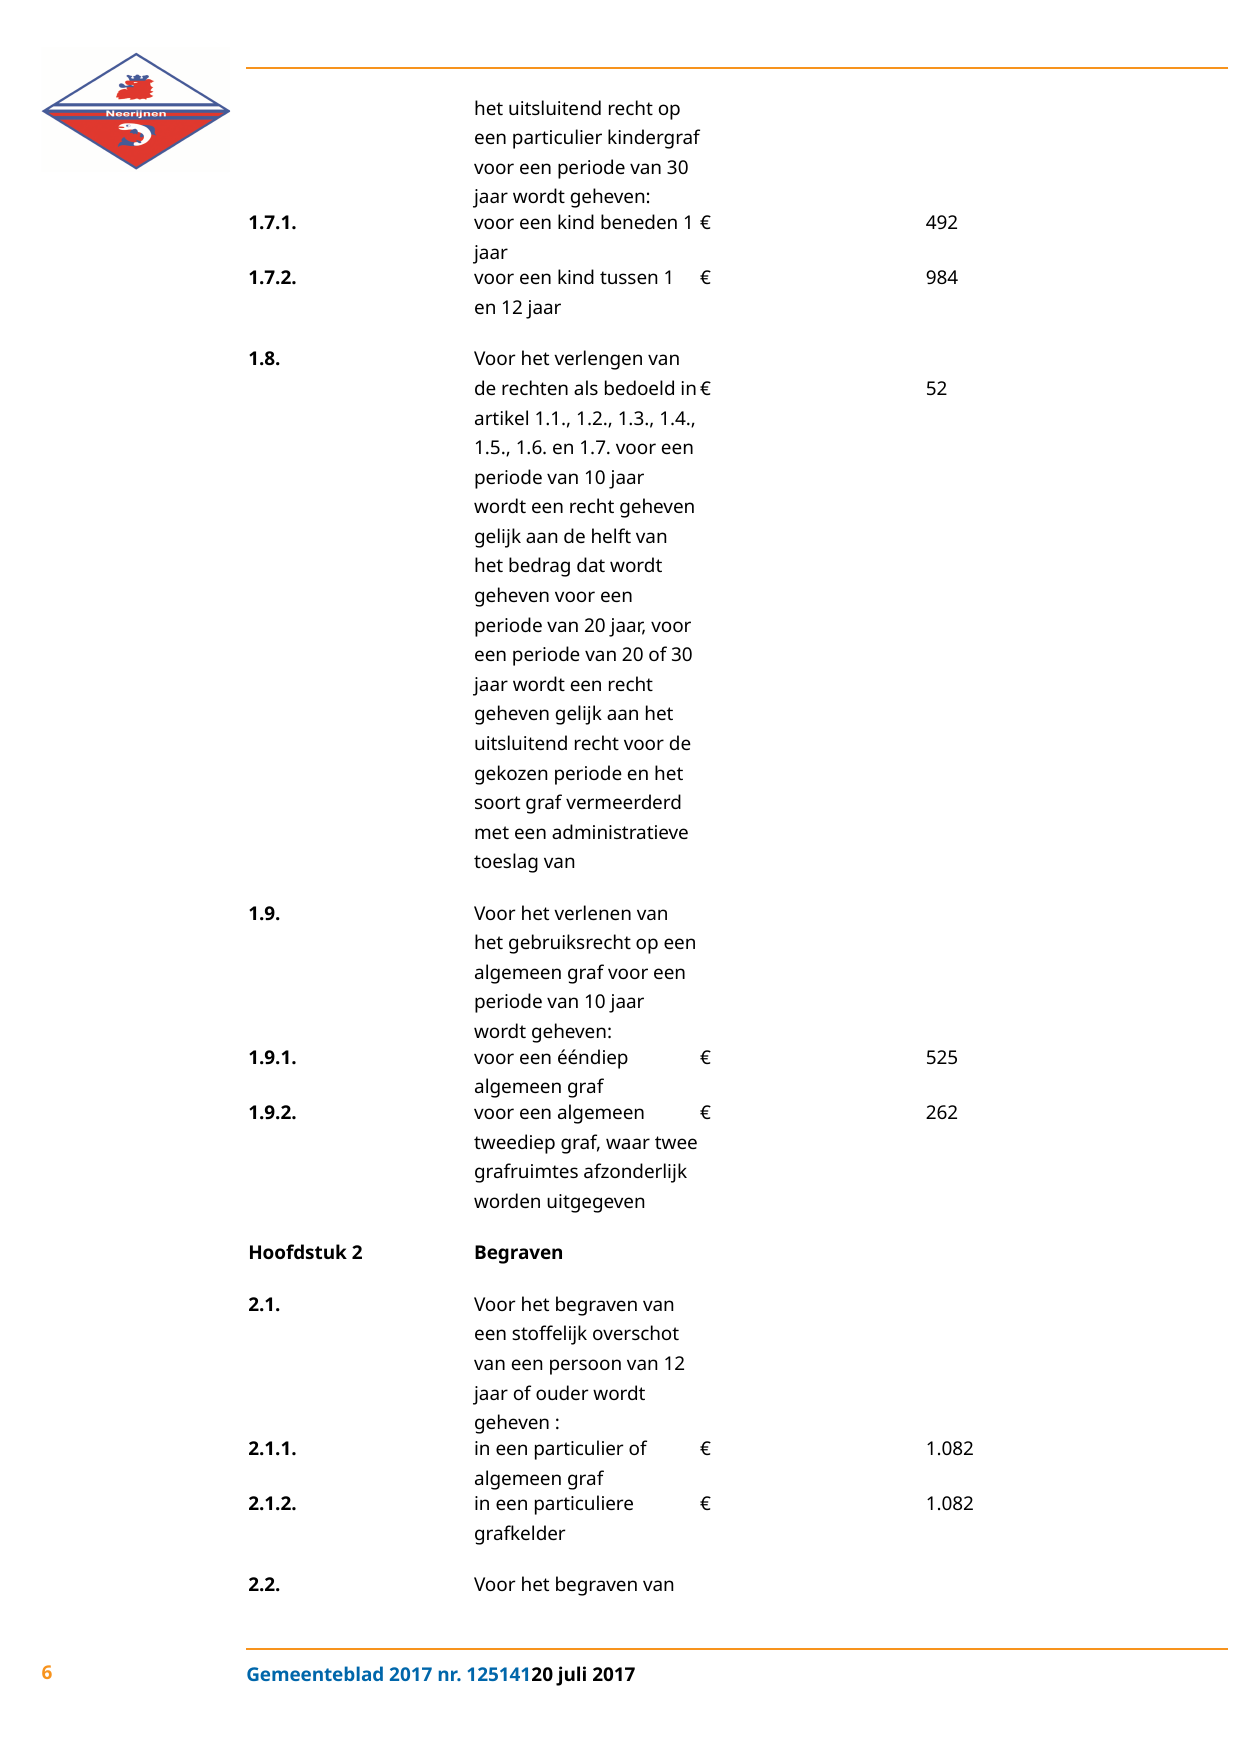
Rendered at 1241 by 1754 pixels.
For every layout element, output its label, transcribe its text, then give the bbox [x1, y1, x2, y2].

table_cell [474, 874, 700, 900]
table_cell € [700, 1490, 926, 1546]
table_cell voor een kind beneden 1 jaar [474, 209, 700, 264]
table_cell Voor het begraven van een stoffelijk overschot van een persoon van 12 jaar of ouder wordt geheven : [474, 1291, 700, 1435]
table_cell [926, 1291, 1152, 1435]
table_cell € [700, 1435, 926, 1490]
table_cell € [700, 346, 926, 874]
picture [41, 47, 231, 172]
table_cell 2.2. [248, 1571, 474, 1597]
table_cell 1.9.1. [248, 1044, 474, 1099]
table_cell [926, 1571, 1152, 1597]
table_cell 2.1. [248, 1291, 474, 1435]
table_cell € [700, 1099, 926, 1214]
table_cell [474, 1265, 700, 1291]
table_cell 2.1.1. [248, 1435, 474, 1490]
table_cell [248, 320, 474, 346]
table_cell 1.7.1. [248, 209, 474, 264]
table_cell [248, 1546, 474, 1571]
table_cell 1.9. [248, 900, 474, 1044]
table_cell [474, 320, 700, 346]
table_cell [474, 1546, 700, 1571]
table_cell € [700, 265, 926, 320]
table_cell [248, 95, 474, 209]
table_cell [926, 900, 1152, 1044]
table_cell [926, 1265, 1152, 1291]
table_cell het uitsluitend recht op een particulier kindergraf voor een periode van 30 jaar wordt geheven: [474, 95, 700, 209]
table_cell 1.9.2. [248, 1099, 474, 1214]
table_cell 1.082 [926, 1435, 1152, 1490]
table_cell [248, 874, 474, 900]
table_cell [474, 1214, 700, 1239]
table_cell € [700, 1044, 926, 1099]
table_cell 1.8. [248, 346, 474, 874]
table_cell € [700, 209, 926, 264]
table_cell Voor het begraven van [474, 1571, 700, 1597]
table_cell [926, 320, 1152, 346]
table_cell [926, 874, 1152, 900]
table_cell [700, 95, 926, 209]
table_cell [926, 1546, 1152, 1571]
table_cell 52 [926, 346, 1152, 874]
table_cell [700, 900, 926, 1044]
table_cell 492 [926, 209, 1152, 264]
table_cell in een particulier of algemeen graf [474, 1435, 700, 1490]
table_cell 984 [926, 265, 1152, 320]
table_cell Begraven [474, 1240, 700, 1265]
table_cell 262 [926, 1099, 1152, 1214]
table_cell [700, 320, 926, 346]
table_cell voor een ééndiep algemeen graf [474, 1044, 700, 1099]
table_cell [700, 1240, 926, 1265]
table_cell in een particuliere grafkelder [474, 1490, 700, 1546]
table_cell Hoofdstuk 2 [248, 1240, 474, 1265]
table_cell Voor het verlenen van het gebruiksrecht op een algemeen graf voor een periode van 10 jaar wordt geheven: [474, 900, 700, 1044]
table_cell [926, 1214, 1152, 1239]
table_cell [248, 1265, 474, 1291]
table_cell [700, 1214, 926, 1239]
table_cell voor een algemeen tweediep graf, waar twee grafruimtes afzonderlijk worden uitgegeven [474, 1099, 700, 1214]
table_cell [926, 95, 1152, 209]
table_cell 2.1.2. [248, 1490, 474, 1546]
table_cell [700, 1265, 926, 1291]
table_cell [700, 1546, 926, 1571]
table_cell 1.7.2. [248, 265, 474, 320]
table_cell [248, 1214, 474, 1239]
table_cell voor een kind tussen 1 en 12 jaar [474, 265, 700, 320]
table_cell Voor het verlengen van de rechten als bedoeld in artikel 1.1., 1.2., 1.3., 1.4., 1.5., 1.6. en 1.7. voor een periode van 10 jaar wordt een recht geheven gelijk aan de helft van het bedrag dat wordt geheven voor een periode van 20 jaar, voor een periode van 20 of 30 jaar wordt een recht geheven gelijk aan het uitsluitend recht voor de gekozen periode en het soort graf vermeerderd met een administratieve toeslag van [474, 346, 700, 874]
table_cell [926, 1240, 1152, 1265]
table_cell [700, 1291, 926, 1435]
table_cell 1.082 [926, 1490, 1152, 1546]
table_cell [700, 874, 926, 900]
table_cell 525 [926, 1044, 1152, 1099]
table_cell [700, 1571, 926, 1597]
